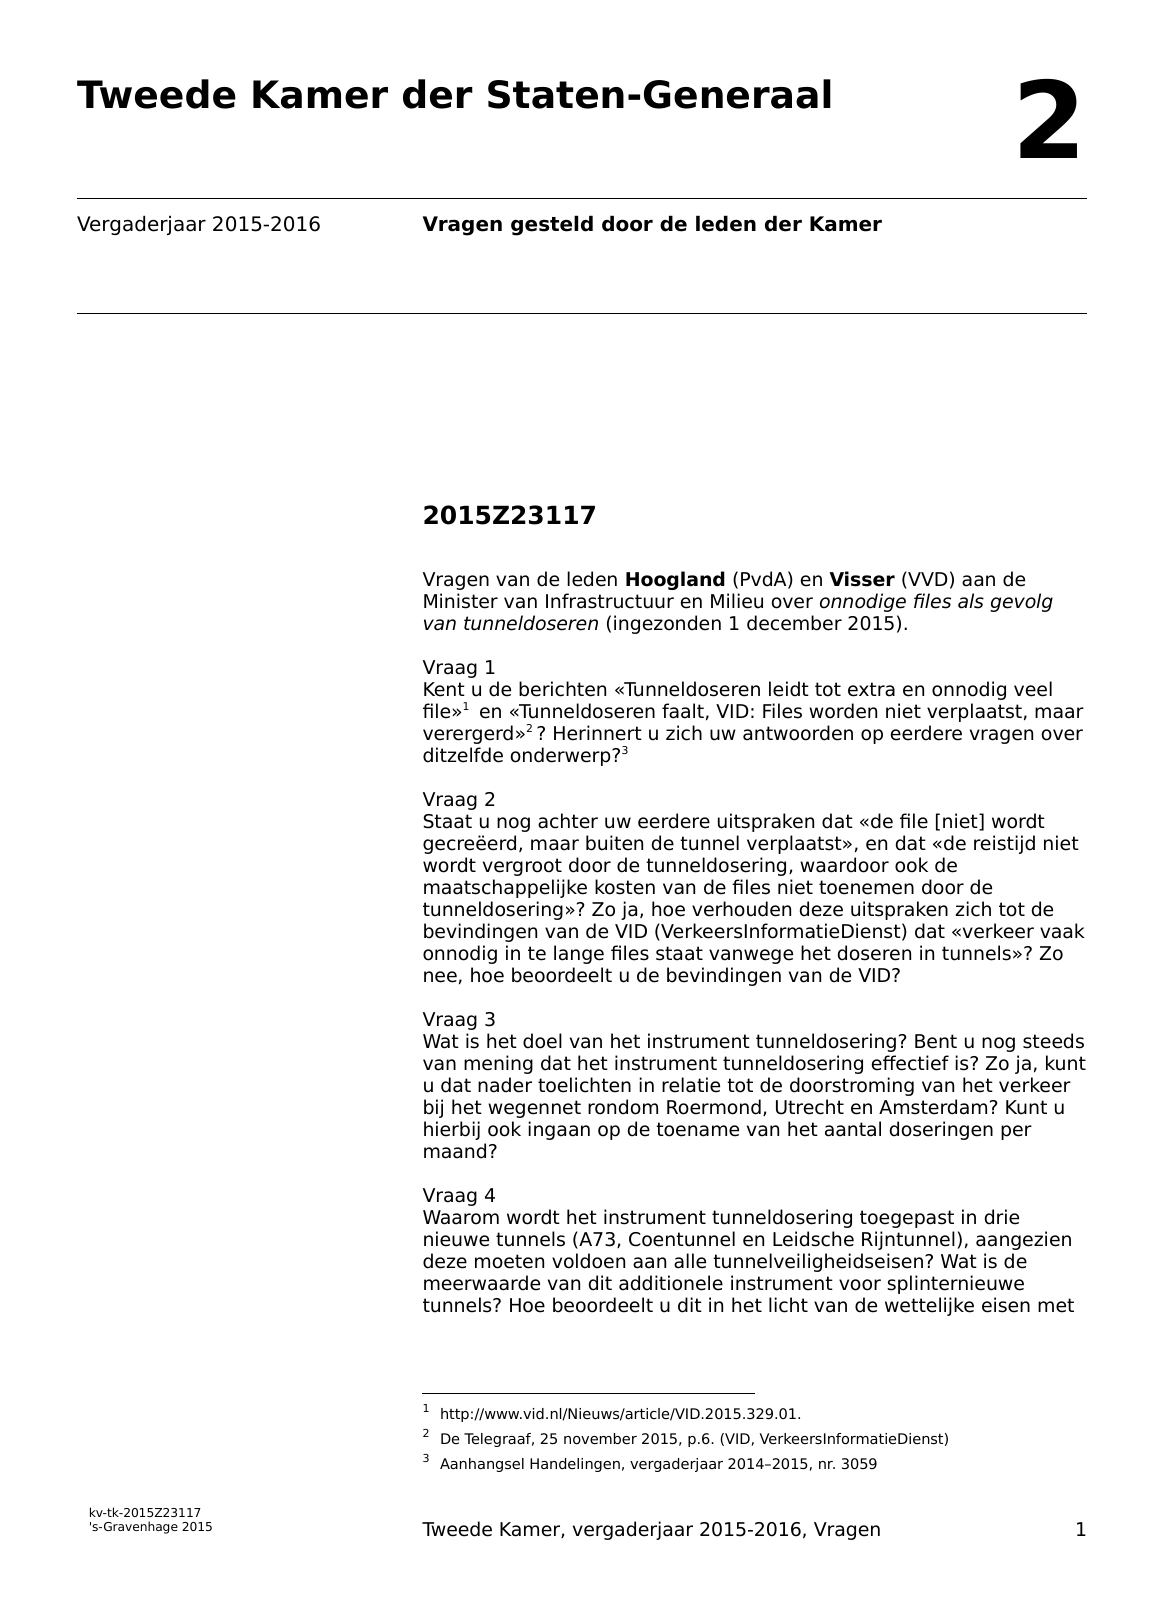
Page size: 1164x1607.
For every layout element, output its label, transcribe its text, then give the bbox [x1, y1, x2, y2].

text Vraag 4 [422, 1185, 1087, 1207]
table_cell Vragen gesteld door de leden der Kamer [422, 199, 1087, 313]
text Wat is het doel van het instrument tunneldosering? Bent u nog steeds van mening dat het instrument tunneldosering effectief is? Zo ja, kunt u dat nader toelichten in relatie tot de doorstroming van het verkeer bij het wegennet rondom Roermond, Utrecht en Amsterdam? Kunt u hierbij ook ingaan op de toename van het aantal doseringen per maand? [422, 1031, 1087, 1163]
text De Telegraaf, 25 november 2015, p.6. (VID, VerkeersInformatieDienst) [422, 1427, 1087, 1449]
text Vragen van de leden Hoogland (PvdA) en Visser (VVD) aan de Minister van Infrastructuur en Milieu over onnodige files als gevolg van tunneldoseren (ingezonden 1 december 2015). [422, 569, 1087, 635]
text Waarom wordt het instrument tunneldosering toegepast in drie nieuwe tunnels (A73, Coentunnel en Leidsche Rijntunnel), aangezien deze moeten voldoen aan alle tunnelveiligheidseisen? Wat is de meerwaarde van dit additionele instrument voor splinternieuwe tunnels? Hoe beoordeelt u dit in het licht van de wettelijke eisen met [422, 1207, 1087, 1317]
text Vraag 1 [422, 657, 1087, 679]
text Vraag 3 [422, 1009, 1087, 1031]
text 's-Gravenhage 2015 [88, 1520, 323, 1534]
text 2015Z23117 [422, 501, 1087, 531]
text kv-tk-2015Z23117 [88, 1506, 323, 1520]
text http://www.vid.nl/Nieuws/article/VID.2015.329.01. [422, 1402, 1087, 1424]
table_header Tweede Kamer der Staten-Generaal [77, 59, 886, 198]
text Staat u nog achter uw eerdere uitspraken dat «de file [niet] wordt gecreëerd, maar buiten de tunnel verplaatst», en dat «de reistijd niet wordt vergroot door de tunneldosering, waardoor ook de maatschappelijke kosten van de files niet toenemen door de tunneldosering»? Zo ja, hoe verhouden deze uitspraken zich tot de bevindingen van de VID (VerkeersInformatieDienst) dat «verkeer vaak onnodig in te lange files staat vanwege het doseren in tunnels»? Zo nee, hoe beoordeelt u de bevindingen van de VID? [422, 811, 1087, 987]
text Kent u de berichten «Tunneldoseren leidt tot extra en onnodig veel file» en «Tunneldoseren faalt, VID: Files worden niet verplaatst, maar verergerd»? Herinnert u zich uw antwoorden op eerdere vragen over ditzelfde onderwerp? [422, 679, 1087, 767]
text Vraag 2 [422, 789, 1087, 811]
text Aanhangsel Handelingen, vergaderjaar 2014–2015, nr. 3059 [422, 1452, 1087, 1474]
table_cell Vergaderjaar 2015-2016 [77, 199, 422, 313]
table_header 2 [886, 59, 1087, 198]
